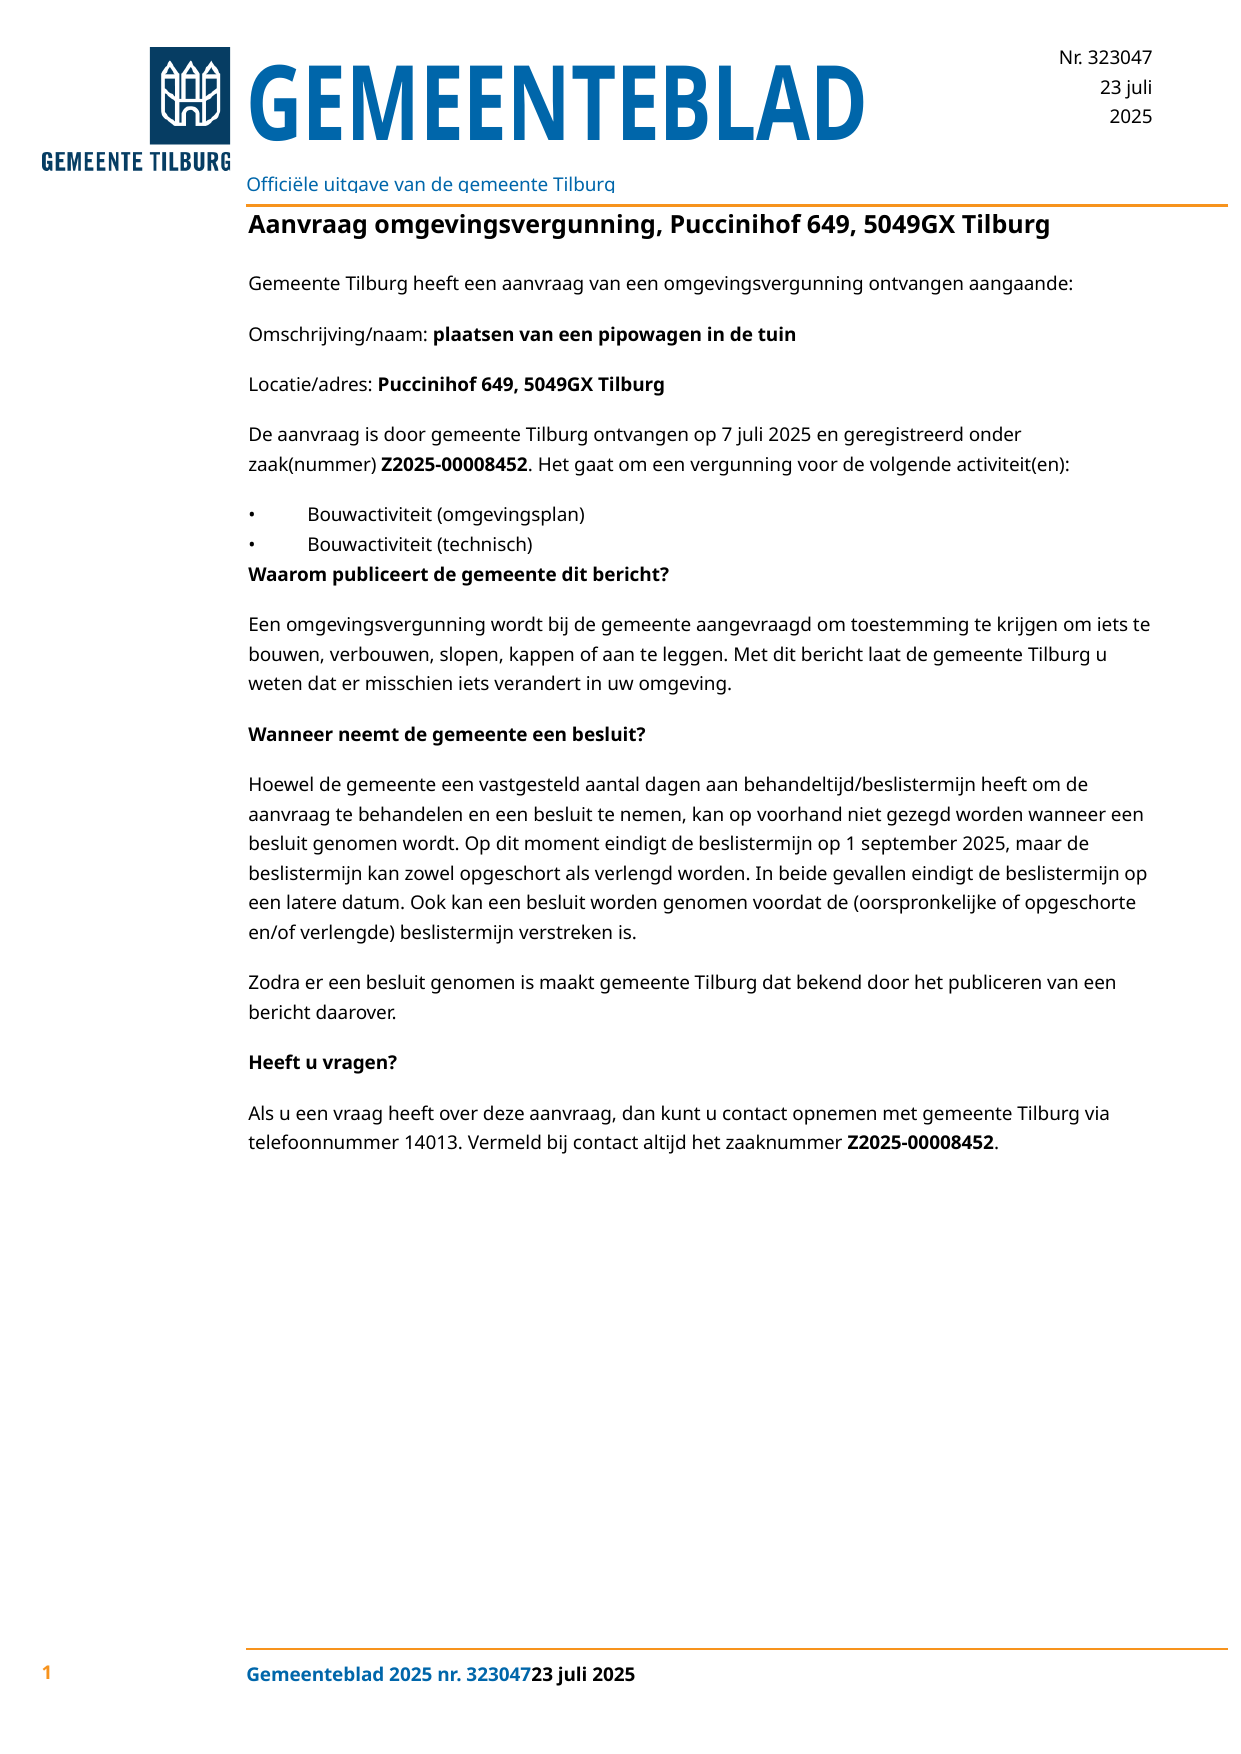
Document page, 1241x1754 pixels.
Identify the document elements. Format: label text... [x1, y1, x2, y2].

text Locatie/adres: Puccinihof 649, 5049GX Tilburg [248, 371, 1152, 397]
picture [41, 47, 231, 172]
text Heeft u vragen? [248, 1049, 1152, 1075]
text Waarom publiceert de gemeente dit bericht? [248, 561, 1152, 586]
text Hoewel de gemeente een vastgesteld aantal dagen aan behandeltijd/beslistermijn heeft om de aanvraag te behandelen en een besluit te nemen, kan op voorhand niet gezegd worden wanneer een besluit genomen wordt. Op dit moment eindigt de beslistermijn op 1 september 2025, maar de beslistermijn kan zowel opgeschort als verlengd worden. In beide gevallen eindigt de beslistermijn op een latere datum. Ook kan een besluit worden genomen voordat de (oorspronkelijke of opgeschorte en/of verlengde) beslistermijn verstreken is. [248, 771, 1152, 945]
text Wanneer neemt de gemeente een besluit? [248, 721, 1152, 746]
text Omschrijving/naam: plaatsen van een pipowagen in de tuin [248, 321, 1152, 346]
list Bouwactiviteit (omgevingsplan) [248, 502, 1152, 527]
text Aanvraag omgevingsvergunning, Puccinihof 649, 5049GX Tilburg [248, 207, 1152, 241]
list Bouwactiviteit (technisch) [248, 531, 1152, 557]
text De aanvraag is door gemeente Tilburg ontvangen op 7 juli 2025 en geregistreerd onder zaak(nummer) Z2025-00008452. Het gaat om een vergunning voor de volgende activiteit(en): [248, 422, 1152, 477]
text Zodra er een besluit genomen is maakt gemeente Tilburg dat bekend door het publiceren van een bericht daarover. [248, 969, 1152, 1025]
text Gemeente Tilburg heeft een aanvraag van een omgevingsvergunning ontvangen aangaande: [248, 270, 1152, 296]
text Een omgevingsvergunning wordt bij de gemeente aangevraagd om toestemming te krijgen om iets te bouwen, verbouwen, slopen, kappen of aan te leggen. Met dit bericht laat de gemeente Tilburg u weten dat er misschien iets verandert in uw omgeving. [248, 611, 1152, 696]
text Als u een vraag heeft over deze aanvraag, dan kunt u contact opnemen met gemeente Tilburg via telefoonnummer 14013. Vermeld bij contact altijd het zaaknummer Z2025-00008452. [248, 1100, 1152, 1155]
